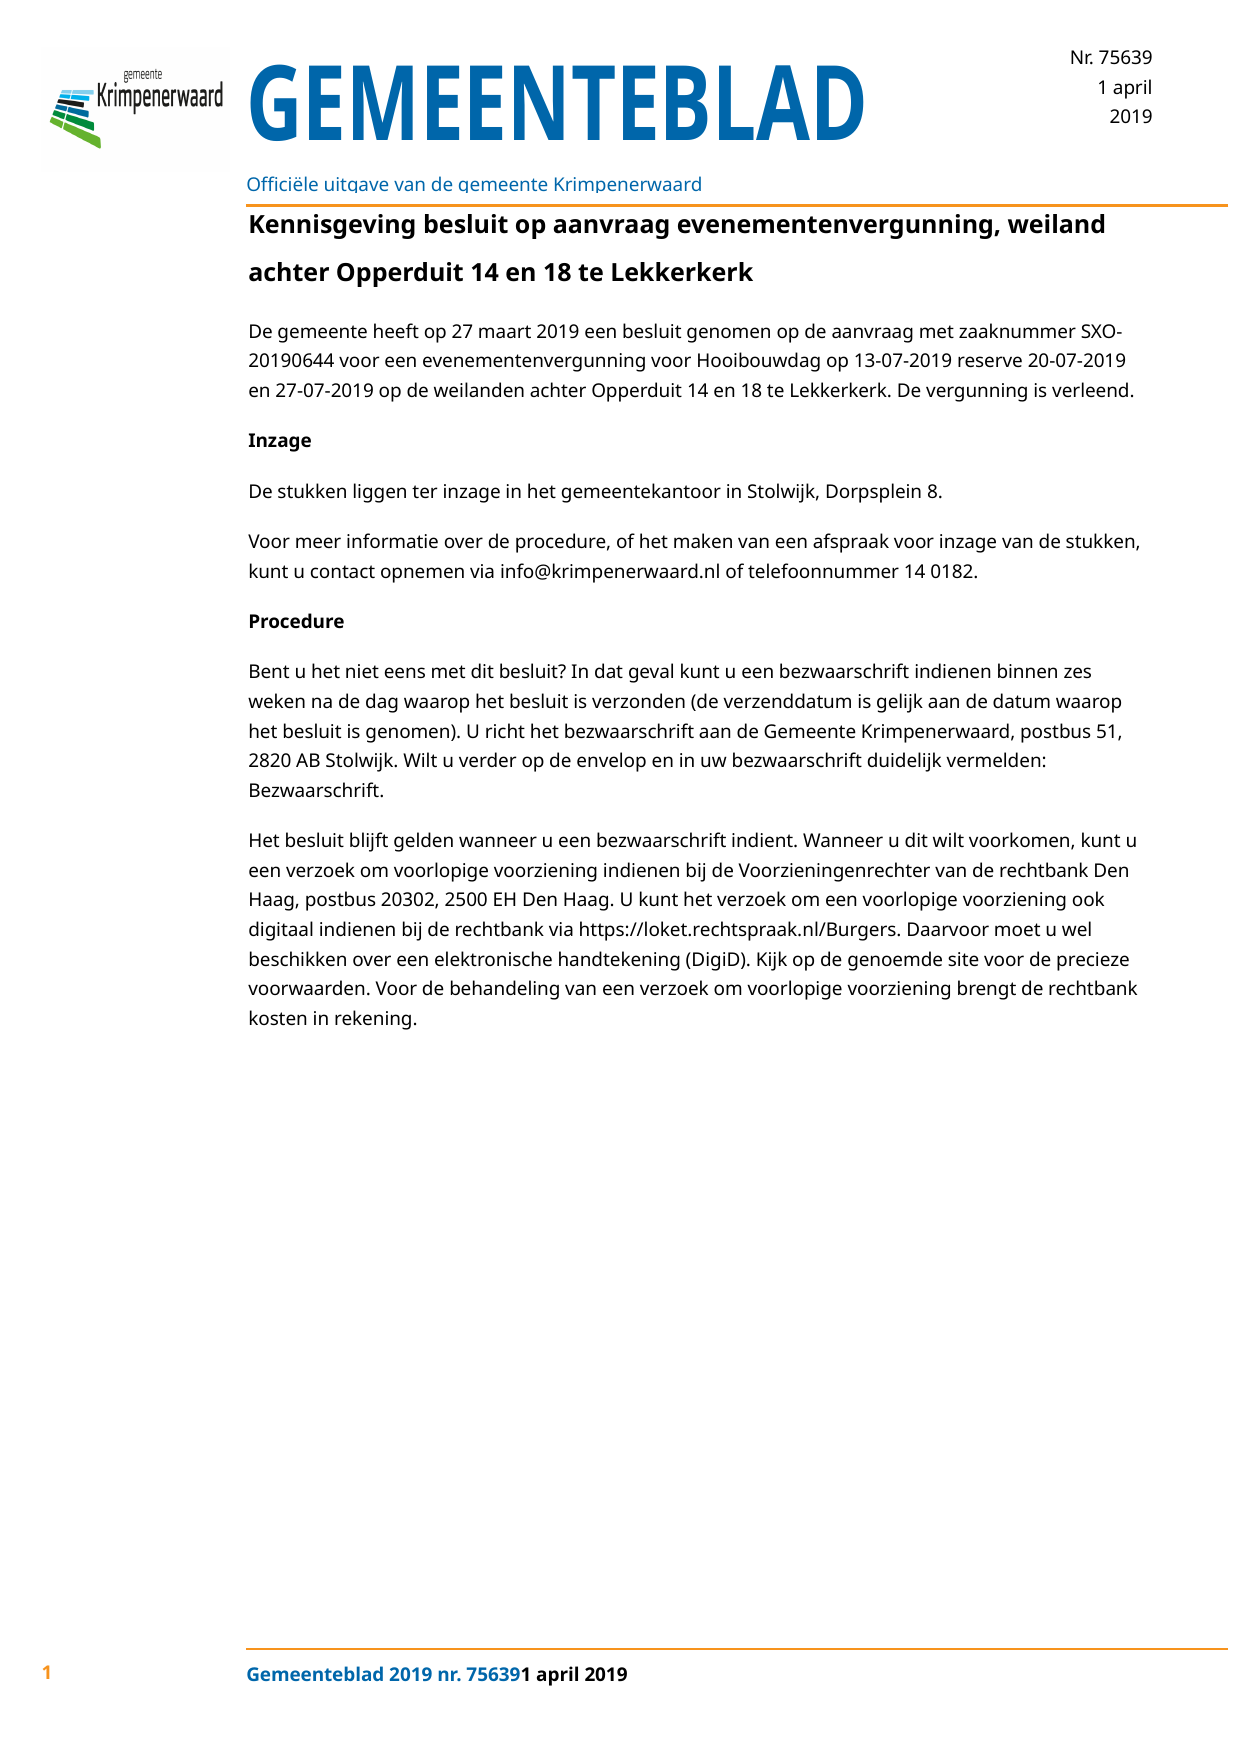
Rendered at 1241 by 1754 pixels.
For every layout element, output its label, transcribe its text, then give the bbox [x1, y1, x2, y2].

text De stukken liggen ter inzage in het gemeentekantoor in Stolwijk, Dorpsplein 8. [248, 478, 1152, 504]
text Procedure [248, 608, 1152, 634]
text Bent u het niet eens met dit besluit? In dat geval kunt u een bezwaarschrift indienen binnen zes weken na de dag waarop het besluit is verzonden (de verzenddatum is gelijk aan de datum waarop het besluit is genomen). U richt het bezwaarschrift aan de Gemeente Krimpenerwaard, postbus 51, 2820 AB Stolwijk. Wilt u verder op de envelop en in uw bezwaarschrift duidelijk vermelden: Bezwaarschrift. [248, 659, 1152, 803]
picture [41, 47, 231, 172]
text De gemeente heeft op 27 maart 2019 een besluit genomen op de aanvraag met zaaknummer SXO-20190644 voor een evenementenvergunning voor Hooibouwdag op 13-07-2019 reserve 20-07-2019 en 27-07-2019 op de weilanden achter Opperduit 14 en 18 te Lekkerkerk. De vergunning is verleend. [248, 318, 1152, 403]
text Het besluit blijft gelden wanneer u een bezwaarschrift indient. Wanneer u dit wilt voorkomen, kunt u een verzoek om voorlopige voorziening indienen bij de Voorzieningenrechter van de rechtbank Den Haag, postbus 20302, 2500 EH Den Haag. U kunt het verzoek om een voorlopige voorziening ook digitaal indienen bij de rechtbank via https://loket.rechtspraak.nl/Burgers. Daarvoor moet u wel beschikken over een elektronische handtekening (DigiD). Kijk op de genoemde site voor de precieze voorwaarden. Voor de behandeling van een verzoek om voorlopige voorziening brengt de rechtbank kosten in rekening. [248, 827, 1152, 1031]
text Voor meer informatie over de procedure, of het maken van een afspraak voor inzage van de stukken, kunt u contact opnemen via info@krimpenerwaard.nl of telefoonnummer 14 0182. [248, 528, 1152, 584]
text Kennisgeving besluit op aanvraag evenementenvergunning, weiland achter Opperduit 14 en 18 te Lekkerkerk [248, 207, 1152, 288]
text Inzage [248, 427, 1152, 453]
